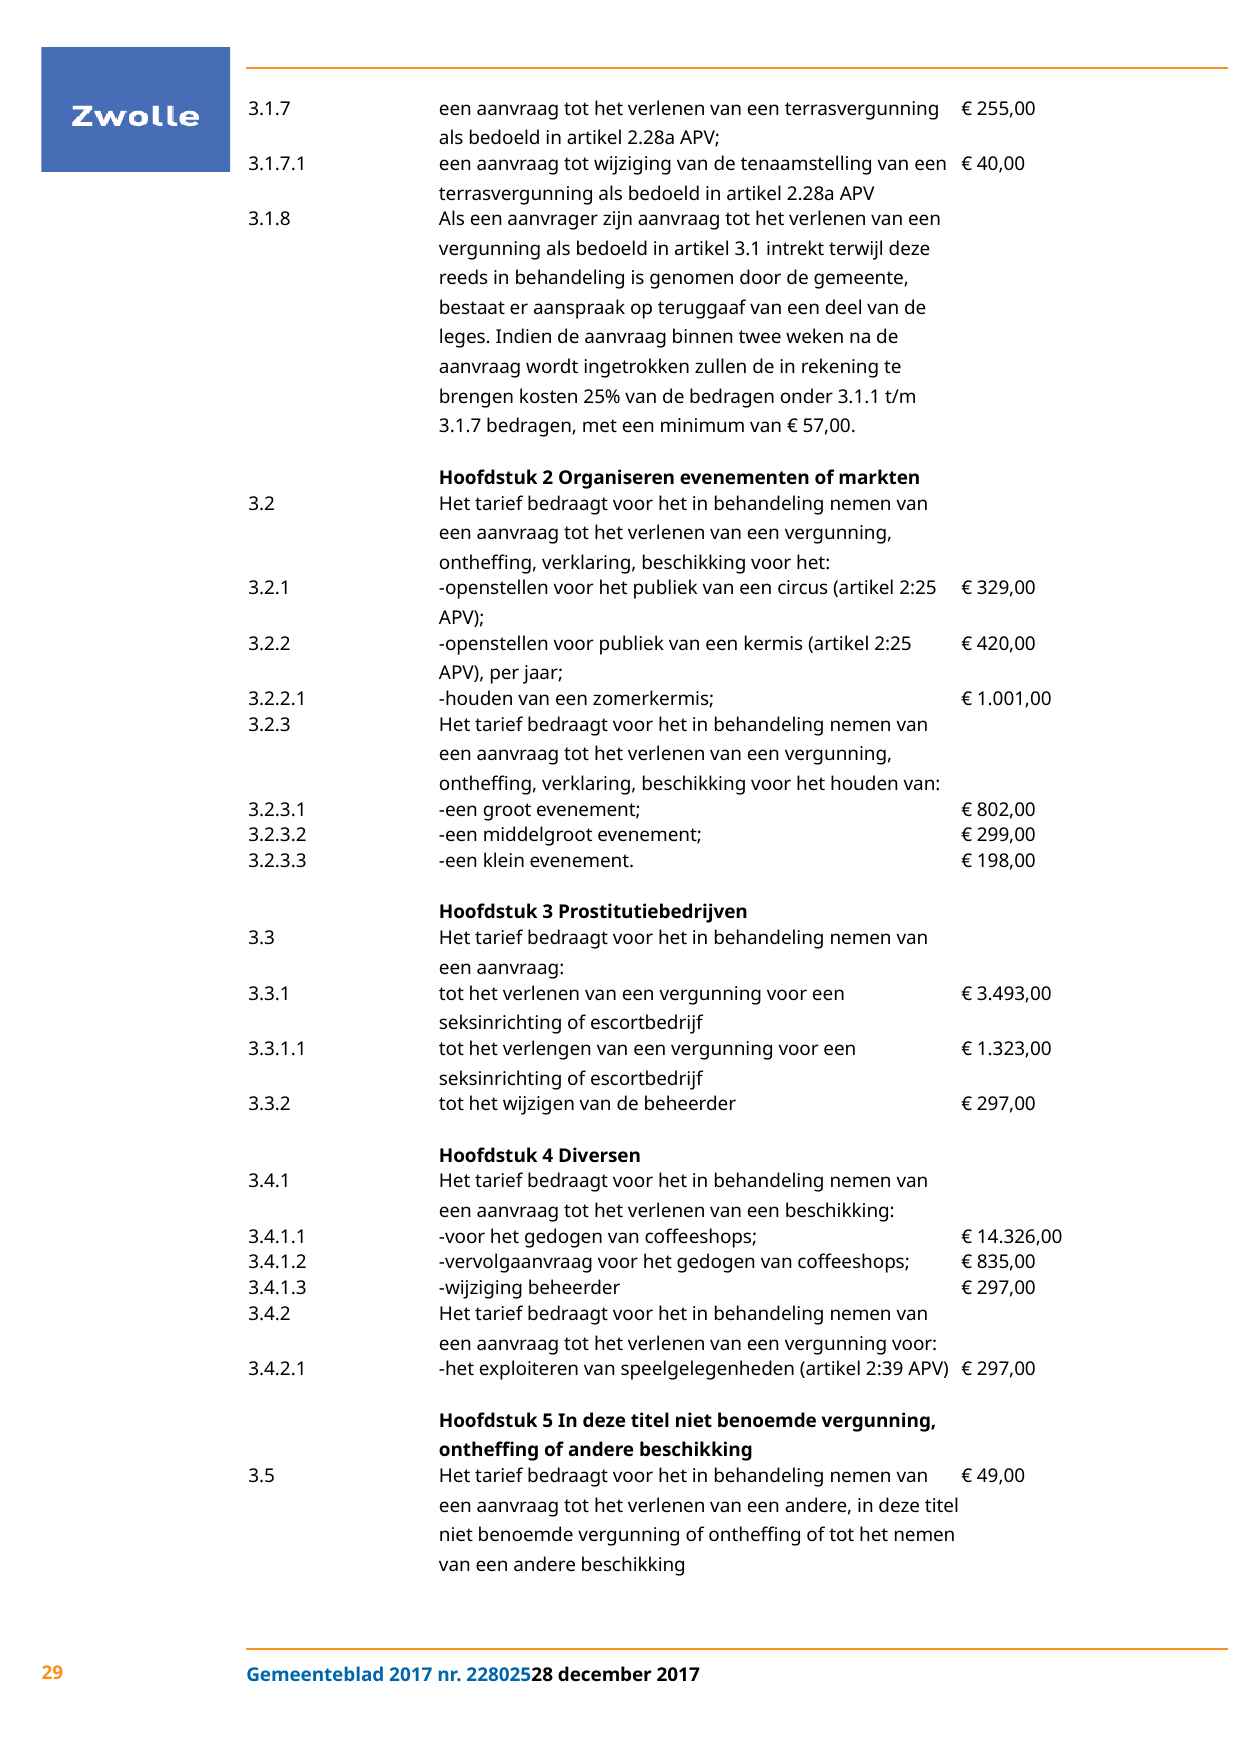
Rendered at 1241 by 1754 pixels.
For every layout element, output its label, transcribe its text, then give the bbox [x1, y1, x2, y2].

table_cell [248, 464, 439, 490]
table_cell -het exploiteren van speelgelegenheden (artikel 2:39 APV) [439, 1355, 961, 1381]
table_cell [961, 205, 1152, 438]
table_cell 3.3 [248, 925, 439, 980]
table_cell Hoofdstuk 3 Prostitutiebedrijven [439, 899, 961, 924]
table_cell Het tarief bedraagt voor het in behandeling nemen van een aanvraag tot het verlenen van een vergunning, ontheffing, verklaring, beschikking voor het houden van: [439, 711, 961, 796]
table_cell 3.2.3 [248, 711, 439, 796]
table_cell € 40,00 [961, 150, 1152, 205]
table_cell tot het verlenen van een vergunning voor een seksinrichting of escortbedrijf [439, 980, 961, 1035]
table_cell € 255,00 [961, 95, 1152, 150]
table_cell € 49,00 [961, 1462, 1152, 1577]
table_cell [961, 1168, 1152, 1223]
table_cell 3.3.2 [248, 1090, 439, 1116]
table_cell 3.2 [248, 490, 439, 574]
table_cell € 329,00 [961, 575, 1152, 630]
table_cell 3.4.1.2 [248, 1249, 439, 1274]
table_cell -houden van een zomerkermis; [439, 685, 961, 711]
table_cell 3.2.1 [248, 575, 439, 630]
table_cell € 1.323,00 [961, 1035, 1152, 1090]
table_cell [961, 1300, 1152, 1355]
picture [41, 47, 231, 172]
table_cell [248, 1116, 439, 1142]
table_cell -voor het gedogen van coffeeshops; [439, 1223, 961, 1249]
table_cell -een middelgroot evenement; [439, 822, 961, 847]
table_cell € 3.493,00 [961, 980, 1152, 1035]
table_cell [439, 873, 961, 899]
table_cell Hoofdstuk 4 Diversen [439, 1142, 961, 1168]
table_cell € 420,00 [961, 630, 1152, 685]
table_cell -wijziging beheerder [439, 1274, 961, 1300]
table_cell 3.3.1.1 [248, 1035, 439, 1090]
table_cell € 802,00 [961, 796, 1152, 822]
table_cell [961, 1577, 1152, 1602]
table_cell 3.2.3.1 [248, 796, 439, 822]
table_cell Als een aanvrager zijn aanvraag tot het verlenen van een vergunning als bedoeld in artikel 3.1 intrekt terwijl deze reeds in behandeling is genomen door de gemeente, bestaat er aanspraak op teruggaaf van een deel van de leges. Indien de aanvraag binnen twee weken na de aanvraag wordt ingetrokken zullen de in rekening te brengen kosten 25% van de bedragen onder 3.1.1 t/m 3.1.7 bedragen, met een minimum van € 57,00. [439, 205, 961, 438]
table_cell [961, 464, 1152, 490]
table_cell [961, 1116, 1152, 1142]
table_cell -openstellen voor het publiek van een circus (artikel 2:25 APV); [439, 575, 961, 630]
table_cell € 198,00 [961, 847, 1152, 873]
table_cell [961, 490, 1152, 574]
table_cell 3.1.7.1 [248, 150, 439, 205]
table_cell 3.2.3.2 [248, 822, 439, 847]
table_cell [961, 1381, 1152, 1407]
table_cell Het tarief bedraagt voor het in behandeling nemen van een aanvraag: [439, 925, 961, 980]
table_cell 3.4.1.3 [248, 1274, 439, 1300]
table_cell 3.4.1.1 [248, 1223, 439, 1249]
table_cell [248, 1381, 439, 1407]
table_cell € 14.326,00 [961, 1223, 1152, 1249]
table_cell [439, 1116, 961, 1142]
table_cell 3.1.7 [248, 95, 439, 150]
table_cell [439, 1381, 961, 1407]
table_cell € 1.001,00 [961, 685, 1152, 711]
table_cell -een klein evenement. [439, 847, 961, 873]
table_cell tot het verlengen van een vergunning voor een seksinrichting of escortbedrijf [439, 1035, 961, 1090]
table_cell 3.3.1 [248, 980, 439, 1035]
table_cell Het tarief bedraagt voor het in behandeling nemen van een aanvraag tot het verlenen van een vergunning, ontheffing, verklaring, beschikking voor het: [439, 490, 961, 574]
table_cell [961, 1407, 1152, 1462]
table_cell -vervolgaanvraag voor het gedogen van coffeeshops; [439, 1249, 961, 1274]
table_cell [961, 1142, 1152, 1168]
table_cell [961, 899, 1152, 924]
table_cell -openstellen voor publiek van een kermis (artikel 2:25 APV), per jaar; [439, 630, 961, 685]
table_cell 3.4.2 [248, 1300, 439, 1355]
table_cell 3.5 [248, 1462, 439, 1577]
table_cell 3.4.1 [248, 1168, 439, 1223]
table_cell € 297,00 [961, 1274, 1152, 1300]
table_cell [248, 1407, 439, 1462]
table_cell tot het wijzigen van de beheerder [439, 1090, 961, 1116]
table_cell [439, 438, 961, 464]
table_cell een aanvraag tot het verlenen van een terrasvergunning als bedoeld in artikel 2.28a APV; [439, 95, 961, 150]
table_cell Het tarief bedraagt voor het in behandeling nemen van een aanvraag tot het verlenen van een vergunning voor: [439, 1300, 961, 1355]
table_cell Het tarief bedraagt voor het in behandeling nemen van een aanvraag tot het verlenen van een andere, in deze titel niet benoemde vergunning of ontheffing of tot het nemen van een andere beschikking [439, 1462, 961, 1577]
table_cell € 297,00 [961, 1355, 1152, 1381]
table_cell [248, 1577, 439, 1602]
table_cell 3.1.8 [248, 205, 439, 438]
table_cell [961, 925, 1152, 980]
table_cell 3.2.3.3 [248, 847, 439, 873]
table_cell [961, 438, 1152, 464]
table_cell Hoofdstuk 5 In deze titel niet benoemde vergunning, ontheffing of andere beschikking [439, 1407, 961, 1462]
table_cell [248, 1142, 439, 1168]
table_cell € 835,00 [961, 1249, 1152, 1274]
table_cell Hoofdstuk 2 Organiseren evenementen of markten [439, 464, 961, 490]
table_cell [248, 873, 439, 899]
table_cell € 297,00 [961, 1090, 1152, 1116]
table_cell een aanvraag tot wijziging van de tenaamstelling van een terrasvergunning als bedoeld in artikel 2.28a APV [439, 150, 961, 205]
table_cell 3.2.2.1 [248, 685, 439, 711]
table_cell -een groot evenement; [439, 796, 961, 822]
table_cell [439, 1577, 961, 1602]
table_cell [961, 711, 1152, 796]
table_cell 3.4.2.1 [248, 1355, 439, 1381]
table_cell [248, 438, 439, 464]
table_cell € 299,00 [961, 822, 1152, 847]
table_cell [248, 899, 439, 924]
table_cell Het tarief bedraagt voor het in behandeling nemen van een aanvraag tot het verlenen van een beschikking: [439, 1168, 961, 1223]
table_cell [961, 873, 1152, 899]
table_cell 3.2.2 [248, 630, 439, 685]
